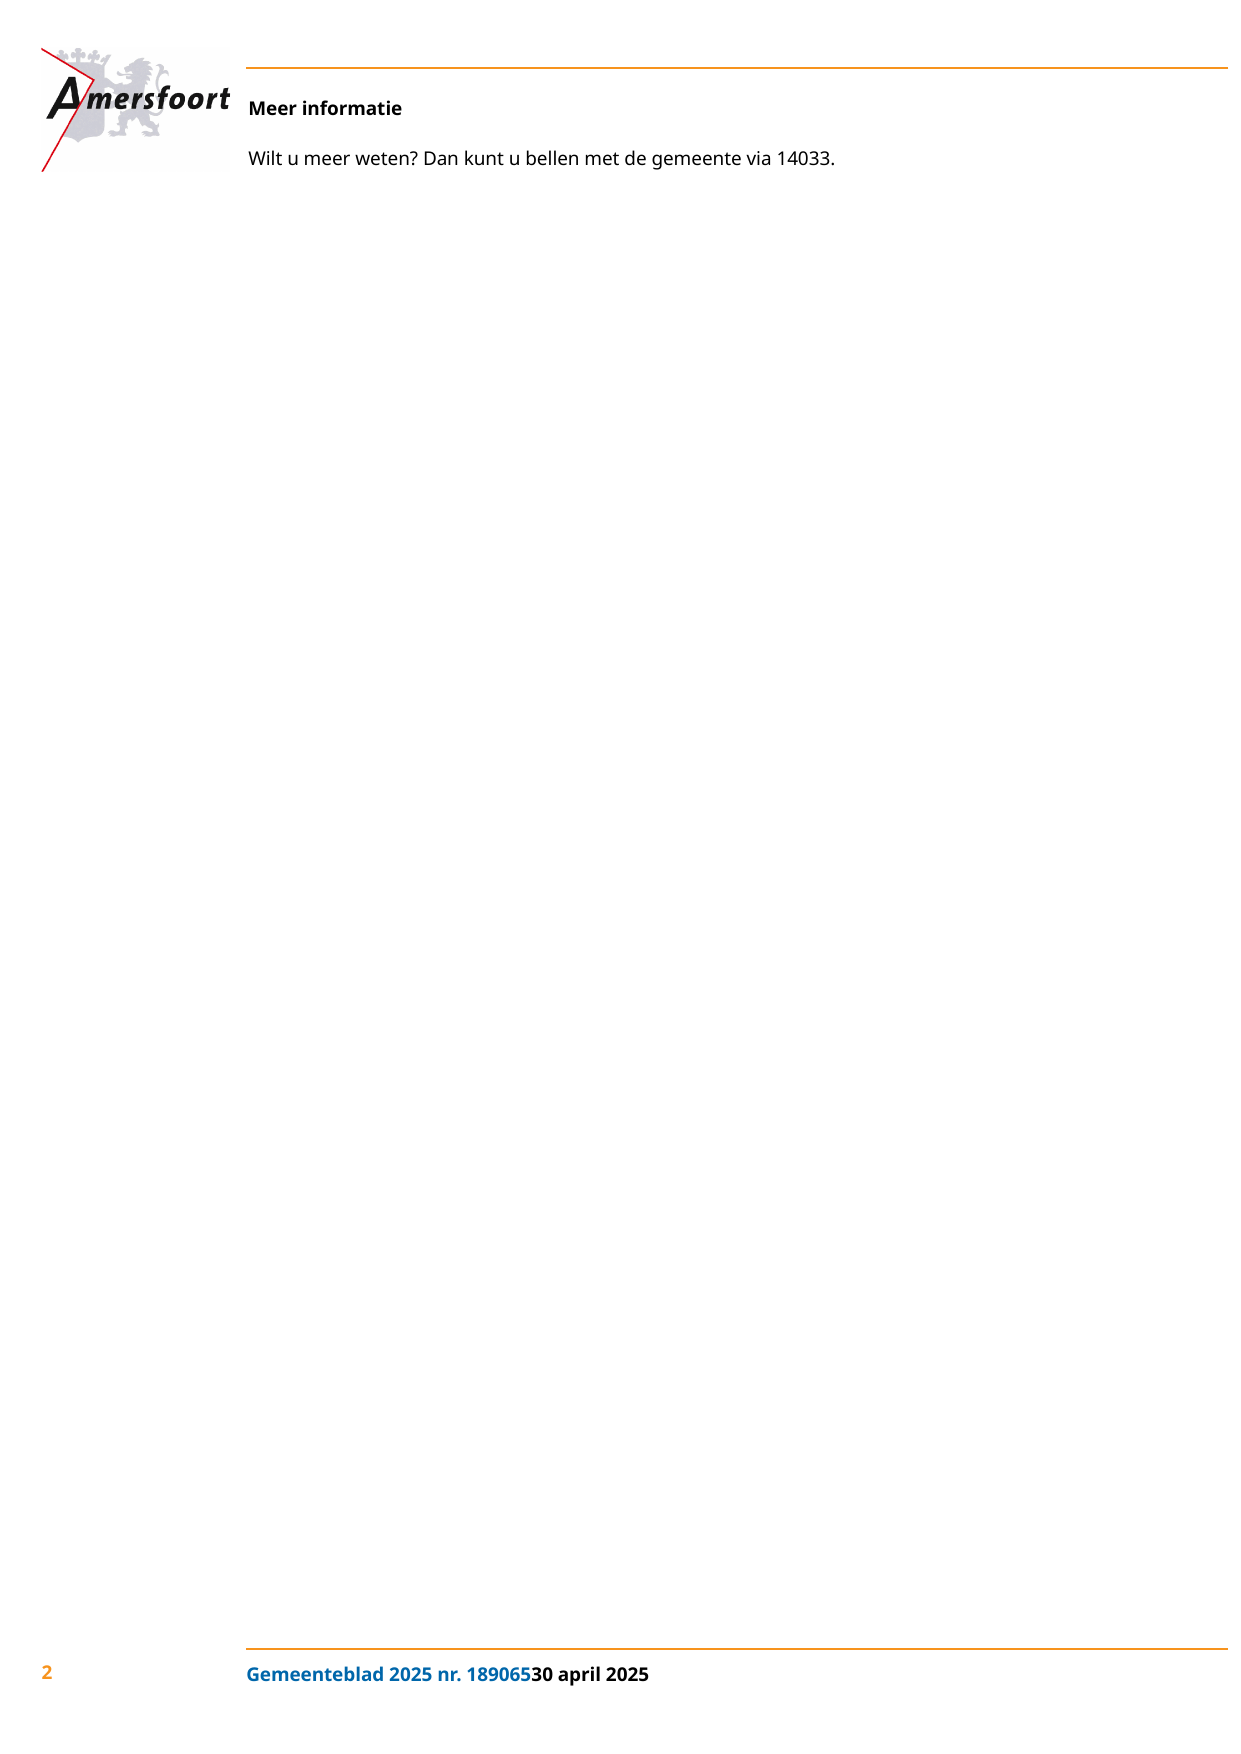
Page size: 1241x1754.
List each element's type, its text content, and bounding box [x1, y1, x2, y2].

text Wilt u meer weten? Dan kunt u bellen met de gemeente via 14033. [248, 145, 1152, 171]
picture [41, 47, 231, 172]
text Meer informatie [248, 95, 1152, 121]
